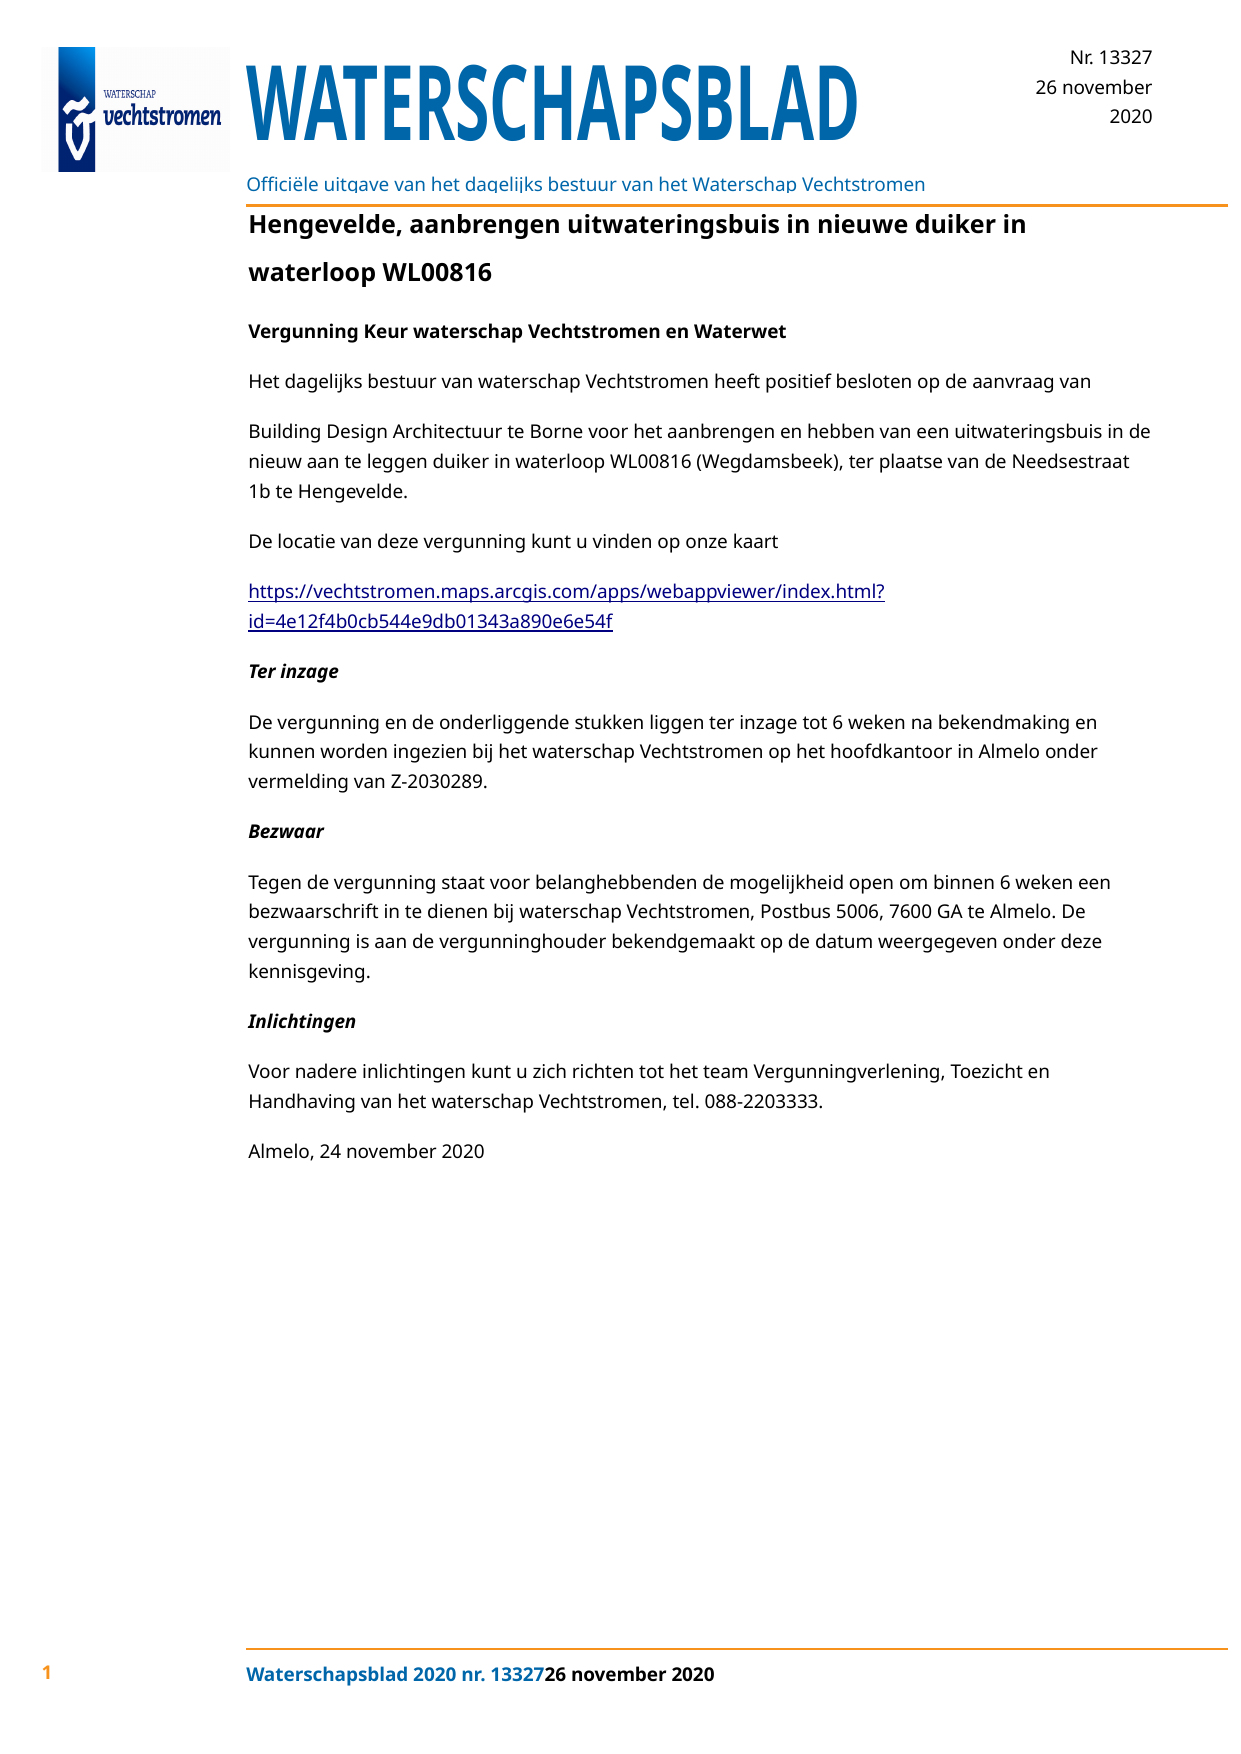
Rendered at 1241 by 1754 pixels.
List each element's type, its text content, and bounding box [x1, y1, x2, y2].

text Ter inzage [248, 659, 1152, 684]
text De locatie van deze vergunning kunt u vinden op onze kaart [248, 528, 1152, 554]
text De vergunning en de onderliggende stukken liggen ter inzage tot 6 weken na bekendmaking en kunnen worden ingezien bij het waterschap Vechtstromen op het hoofdkantoor in Almelo onder vermelding van Z-2030289. [248, 709, 1152, 794]
text Bezwaar [248, 819, 1152, 844]
text Almelo, 24 november 2020 [248, 1139, 1152, 1164]
text Vergunning Keur waterschap Vechtstromen en Waterwet [248, 318, 1152, 344]
text Tegen de vergunning staat voor belanghebbenden de mogelijkheid open om binnen 6 weken een bezwaarschrift in te dienen bij waterschap Vechtstromen, Postbus 5006, 7600 GA te Almelo. De vergunning is aan de vergunninghouder bekendgemaakt op de datum weergegeven onder deze kennisgeving. [248, 869, 1152, 984]
text Hengevelde, aanbrengen uitwateringsbuis in nieuwe duiker in waterloop WL00816 [248, 207, 1152, 288]
picture [41, 47, 231, 172]
text Inlichtingen [248, 1008, 1152, 1034]
text Het dagelijks bestuur van waterschap Vechtstromen heeft positief besloten op de aanvraag van [248, 368, 1152, 394]
text Building Design Architectuur te Borne voor het aanbrengen en hebben van een uitwateringsbuis in de nieuw aan te leggen duiker in waterloop WL00816 (Wegdamsbeek), ter plaatse van de Needsestraat 1b te Hengevelde. [248, 419, 1152, 504]
text Voor nadere inlichtingen kunt u zich richten tot het team Vergunningverlening, Toezicht en Handhaving van het waterschap Vechtstromen, tel. 088-2203333. [248, 1059, 1152, 1114]
text https://vechtstromen.maps.arcgis.com/apps/webappviewer/index.html?id=4e12f4b0cb544e9db01343a890e6e54f [248, 579, 1152, 634]
